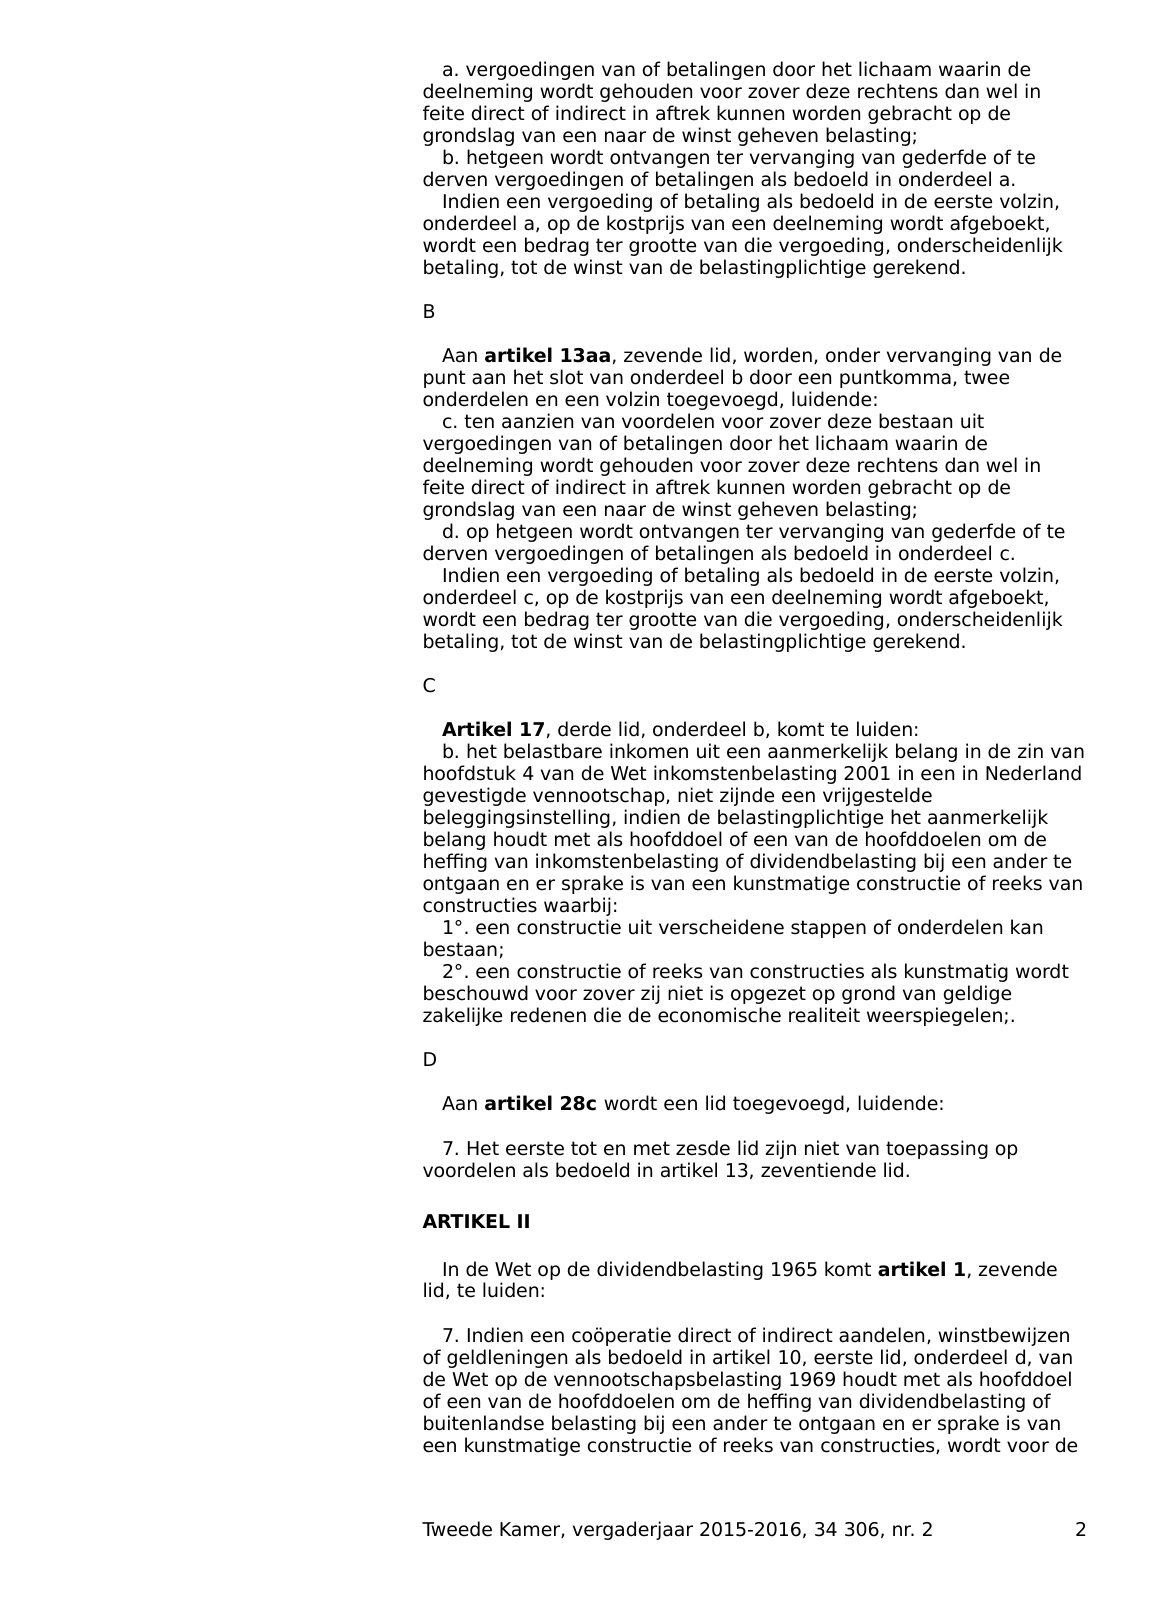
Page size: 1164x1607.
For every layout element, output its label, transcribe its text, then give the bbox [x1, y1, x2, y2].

text b. het belastbare inkomen uit een aanmerkelijk belang in de zin van hoofdstuk 4 van de Wet inkomstenbelasting 2001 in een in Nederland gevestigde vennootschap, niet zijnde een vrijgestelde beleggingsinstelling, indien de belastingplichtige het aanmerkelijk belang houdt met als hoofddoel of een van de hoofddoelen om de heffing van inkomstenbelasting of dividendbelasting bij een ander te ontgaan en er sprake is van een kunstmatige constructie of reeks van constructies waarbij: [422, 741, 1087, 917]
text Indien een vergoeding of betaling als bedoeld in de eerste volzin, onderdeel c, op de kostprijs van een deelneming wordt afgeboekt, wordt een bedrag ter grootte van die vergoeding, onderscheidenlijk betaling, tot de winst van de belastingplichtige gerekend. [422, 565, 1087, 653]
text 7. Indien een coöperatie direct of indirect aandelen, winstbewijzen of geldleningen als bedoeld in artikel 10, eerste lid, onderdeel d, van de Wet op de vennootschapsbelasting 1969 houdt met als hoofddoel of een van de hoofddoelen om de heffing van dividendbelasting of buitenlandse belasting bij een ander te ontgaan en er sprake is van een kunstmatige constructie of reeks van constructies, wordt voor de [422, 1324, 1087, 1456]
text 1°. een constructie uit verscheidene stappen of onderdelen kan bestaan; [422, 917, 1087, 961]
subtitle ARTIKEL II [422, 1211, 1087, 1233]
text B [422, 301, 1087, 323]
text In de Wet op de dividendbelasting 1965 komt artikel 1, zevende lid, te luiden: [422, 1258, 1087, 1302]
text d. op hetgeen wordt ontvangen ter vervanging van gederfde of te derven vergoedingen of betalingen als bedoeld in onderdeel c. [422, 521, 1087, 565]
text b. hetgeen wordt ontvangen ter vervanging van gederfde of te derven vergoedingen of betalingen als bedoeld in onderdeel a. [422, 147, 1087, 191]
text a. vergoedingen van of betalingen door het lichaam waarin de deelneming wordt gehouden voor zover deze rechtens dan wel in feite direct of indirect in aftrek kunnen worden gebracht op de grondslag van een naar de winst geheven belasting; [422, 59, 1087, 147]
text Artikel 17, derde lid, onderdeel b, komt te luiden: [422, 719, 1087, 741]
text D [422, 1049, 1087, 1071]
text Aan artikel 28c wordt een lid toegevoegd, luidende: [422, 1093, 1087, 1115]
text Indien een vergoeding of betaling als bedoeld in de eerste volzin, onderdeel a, op de kostprijs van een deelneming wordt afgeboekt, wordt een bedrag ter grootte van die vergoeding, onderscheidenlijk betaling, tot de winst van de belastingplichtige gerekend. [422, 191, 1087, 279]
text C [422, 675, 1087, 697]
text 7. Het eerste tot en met zesde lid zijn niet van toepassing op voordelen als bedoeld in artikel 13, zeventiende lid. [422, 1137, 1087, 1181]
text c. ten aanzien van voordelen voor zover deze bestaan uit vergoedingen van of betalingen door het lichaam waarin de deelneming wordt gehouden voor zover deze rechtens dan wel in feite direct of indirect in aftrek kunnen worden gebracht op de grondslag van een naar de winst geheven belasting; [422, 411, 1087, 521]
text Aan artikel 13aa, zevende lid, worden, onder vervanging van de punt aan het slot van onderdeel b door een puntkomma, twee onderdelen en een volzin toegevoegd, luidende: [422, 345, 1087, 411]
text 2°. een constructie of reeks van constructies als kunstmatig wordt beschouwd voor zover zij niet is opgezet op grond van geldige zakelijke redenen die de economische realiteit weerspiegelen;. [422, 961, 1087, 1027]
